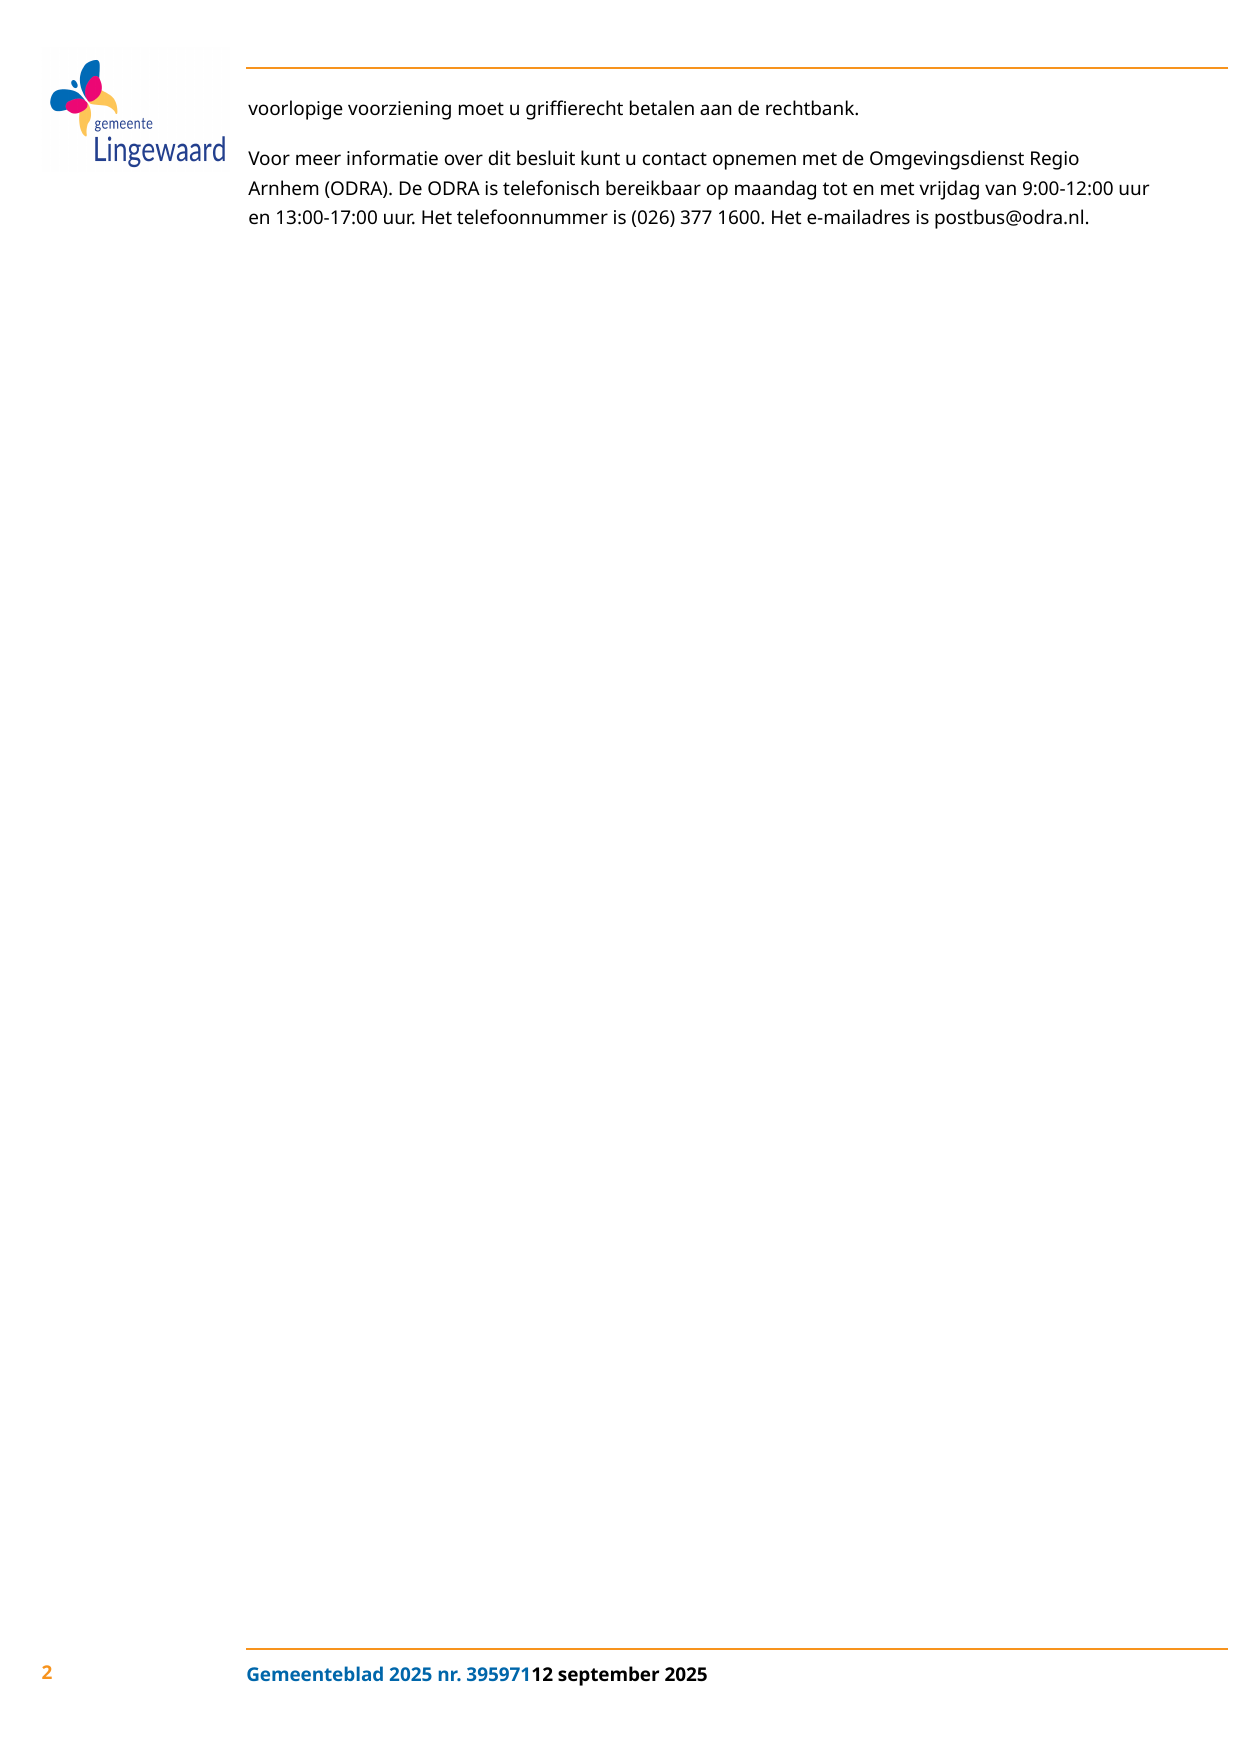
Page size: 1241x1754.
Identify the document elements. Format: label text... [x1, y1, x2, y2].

picture [41, 47, 231, 172]
text voorlopige voorziening moet u griffierecht betalen aan de rechtbank. [248, 95, 1152, 121]
text Voor meer informatie over dit besluit kunt u contact opnemen met de Omgevingsdienst Regio Arnhem (ODRA). De ODRA is telefonisch bereikbaar op maandag tot en met vrijdag van 9:00-12:00 uur en 13:00-17:00 uur. Het telefoonnummer is (026) 377 1600. Het e-mailadres is postbus@odra.nl. [248, 145, 1152, 230]
